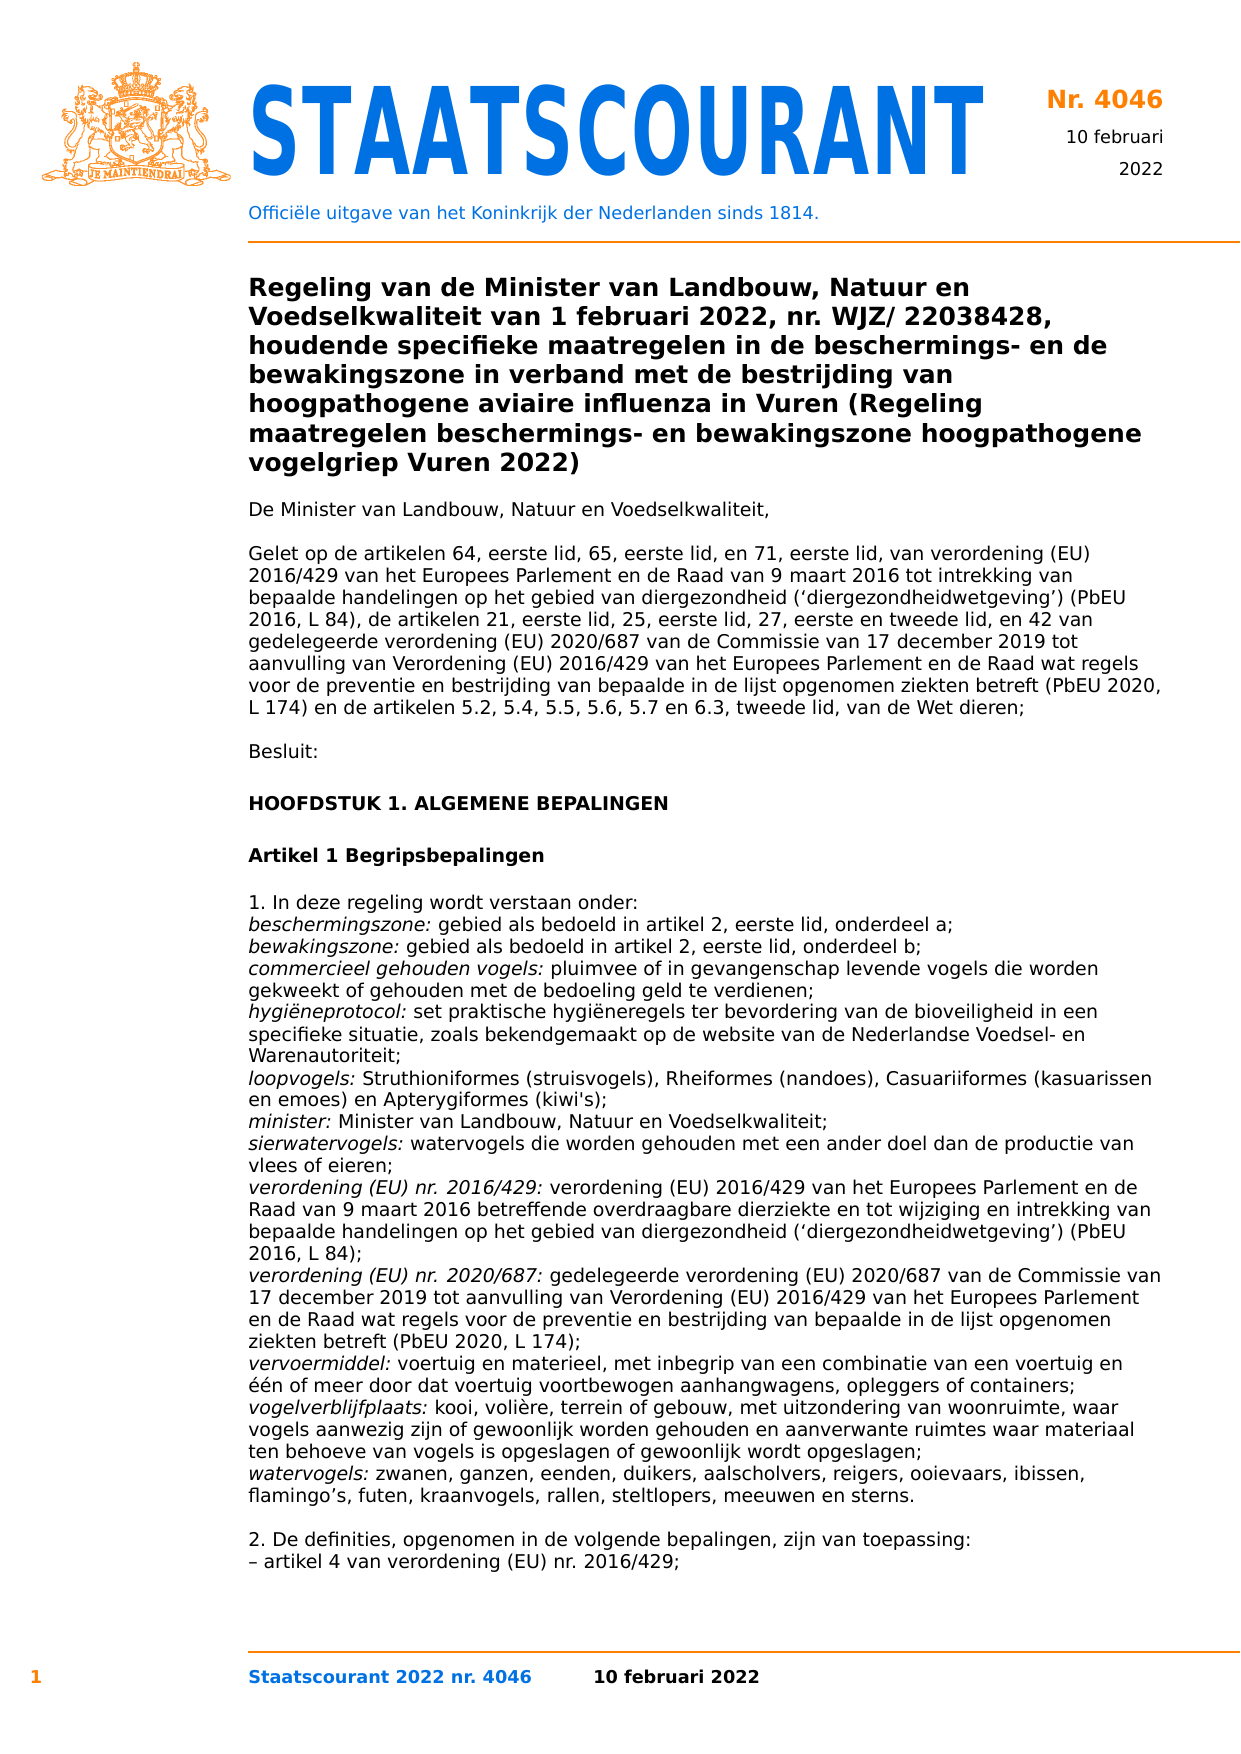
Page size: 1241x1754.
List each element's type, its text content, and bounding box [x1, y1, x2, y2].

text verordening (EU) nr. 2016/429: verordening (EU) 2016/429 van het Europees Parlement en de Raad van 9 maart 2016 betreffende overdraagbare dierziekte en tot wijziging en intrekking van bepaalde handelingen op het gebied van diergezondheid (‘diergezondheidwetgeving’) (PbEU 2016, L 84); [248, 1177, 1163, 1265]
text watervogels: zwanen, ganzen, eenden, duikers, aalscholvers, reigers, ooievaars, ibissen, flamingo’s, futen, kraanvogels, rallen, steltlopers, meeuwen en sterns. [248, 1463, 1163, 1507]
subtitle HOOFDSTUK 1. ALGEMENE BEPALINGEN [248, 793, 1163, 814]
text vogelverblijfplaats: kooi, volière, terrein of gebouw, met uitzondering van woonruimte, waar vogels aanwezig zijn of gewoonlijk worden gehouden en aanverwante ruimtes waar materiaal ten behoeve van vogels is opgeslagen of gewoonlijk wordt opgeslagen; [248, 1397, 1163, 1463]
table_header [25, 62, 248, 241]
text Besluit: [248, 741, 1163, 763]
table_cell 2022 [998, 153, 1240, 203]
text beschermingszone: gebied als bedoeld in artikel 2, eerste lid, onderdeel a; [248, 913, 1163, 936]
picture [41, 62, 231, 186]
text bewakingszone: gebied als bedoeld in artikel 2, eerste lid, onderdeel b; [248, 936, 1163, 957]
text vervoermiddel: voertuig en materieel, met inbegrip van een combinatie van een voertuig en één of meer door dat voertuig voortbewogen aanhangwagens, opleggers of containers; [248, 1353, 1163, 1397]
text loopvogels: Struthioniformes (struisvogels), Rheiformes (nandoes), Casuariiformes (kasuarissen en emoes) en Apterygiformes (kiwi's); [248, 1067, 1163, 1111]
text 2. De definities, opgenomen in de volgende bepalingen, zijn van toepassing: [248, 1529, 1163, 1551]
table_cell Officiële uitgave van het Koninkrijk der Nederlanden sinds 1814. [248, 203, 1240, 241]
text hygiëneprotocol: set praktische hygiëneregels ter bevordering van de bioveiligheid in een specifieke situatie, zoals bekendgemaakt op de website van de Nederlandse Voedsel- en Warenautoriteit; [248, 1001, 1163, 1067]
table_header STAATSCOURANT [248, 62, 998, 203]
text De Minister van Landbouw, Natuur en Voedselkwaliteit, [248, 499, 1163, 521]
text 1. In deze regeling wordt verstaan onder: [248, 892, 1163, 913]
subtitle Regeling van de Minister van Landbouw, Natuur en Voedselkwaliteit van 1 februari 2022, nr. WJZ/ 22038428, houdende specifieke maatregelen in de beschermings- en de bewakingszone in verband met de bestrijding van hoogpathogene aviaire influenza in Vuren (Regeling maatregelen beschermings- en bewakingszone hoogpathogene vogelgriep Vuren 2022) [248, 273, 1163, 477]
text – artikel 4 van verordening (EU) nr. 2016/429; [248, 1551, 1163, 1573]
table_cell 10 februari [998, 121, 1240, 153]
subtitle Artikel 1 Begripsbepalingen [248, 844, 1163, 867]
text commercieel gehouden vogels: pluimvee of in gevangenschap levende vogels die worden gekweekt of gehouden met de bedoeling geld te verdienen; [248, 957, 1163, 1001]
text sierwatervogels: watervogels die worden gehouden met een ander doel dan de productie van vlees of eieren; [248, 1133, 1163, 1177]
table_header Nr. 4046 [998, 62, 1240, 121]
text Gelet op de artikelen 64, eerste lid, 65, eerste lid, en 71, eerste lid, van verordening (EU) 2016/429 van het Europees Parlement en de Raad van 9 maart 2016 tot intrekking van bepaalde handelingen op het gebied van diergezondheid (‘diergezondheidwetgeving’) (PbEU 2016, L 84), de artikelen 21, eerste lid, 25, eerste lid, 27, eerste en tweede lid, en 42 van gedelegeerde verordening (EU) 2020/687 van de Commissie van 17 december 2019 tot aanvulling van Verordening (EU) 2016/429 van het Europees Parlement en de Raad wat regels voor de preventie en bestrijding van bepaalde in de lijst opgenomen ziekten betreft (PbEU 2020, L 174) en de artikelen 5.2, 5.4, 5.5, 5.6, 5.7 en 6.3, tweede lid, van de Wet dieren; [248, 543, 1163, 719]
text minister: Minister van Landbouw, Natuur en Voedselkwaliteit; [248, 1111, 1163, 1133]
text verordening (EU) nr. 2020/687: gedelegeerde verordening (EU) 2020/687 van de Commissie van 17 december 2019 tot aanvulling van Verordening (EU) 2016/429 van het Europees Parlement en de Raad wat regels voor de preventie en bestrijding van bepaalde in de lijst opgenomen ziekten betreft (PbEU 2020, L 174); [248, 1265, 1163, 1353]
